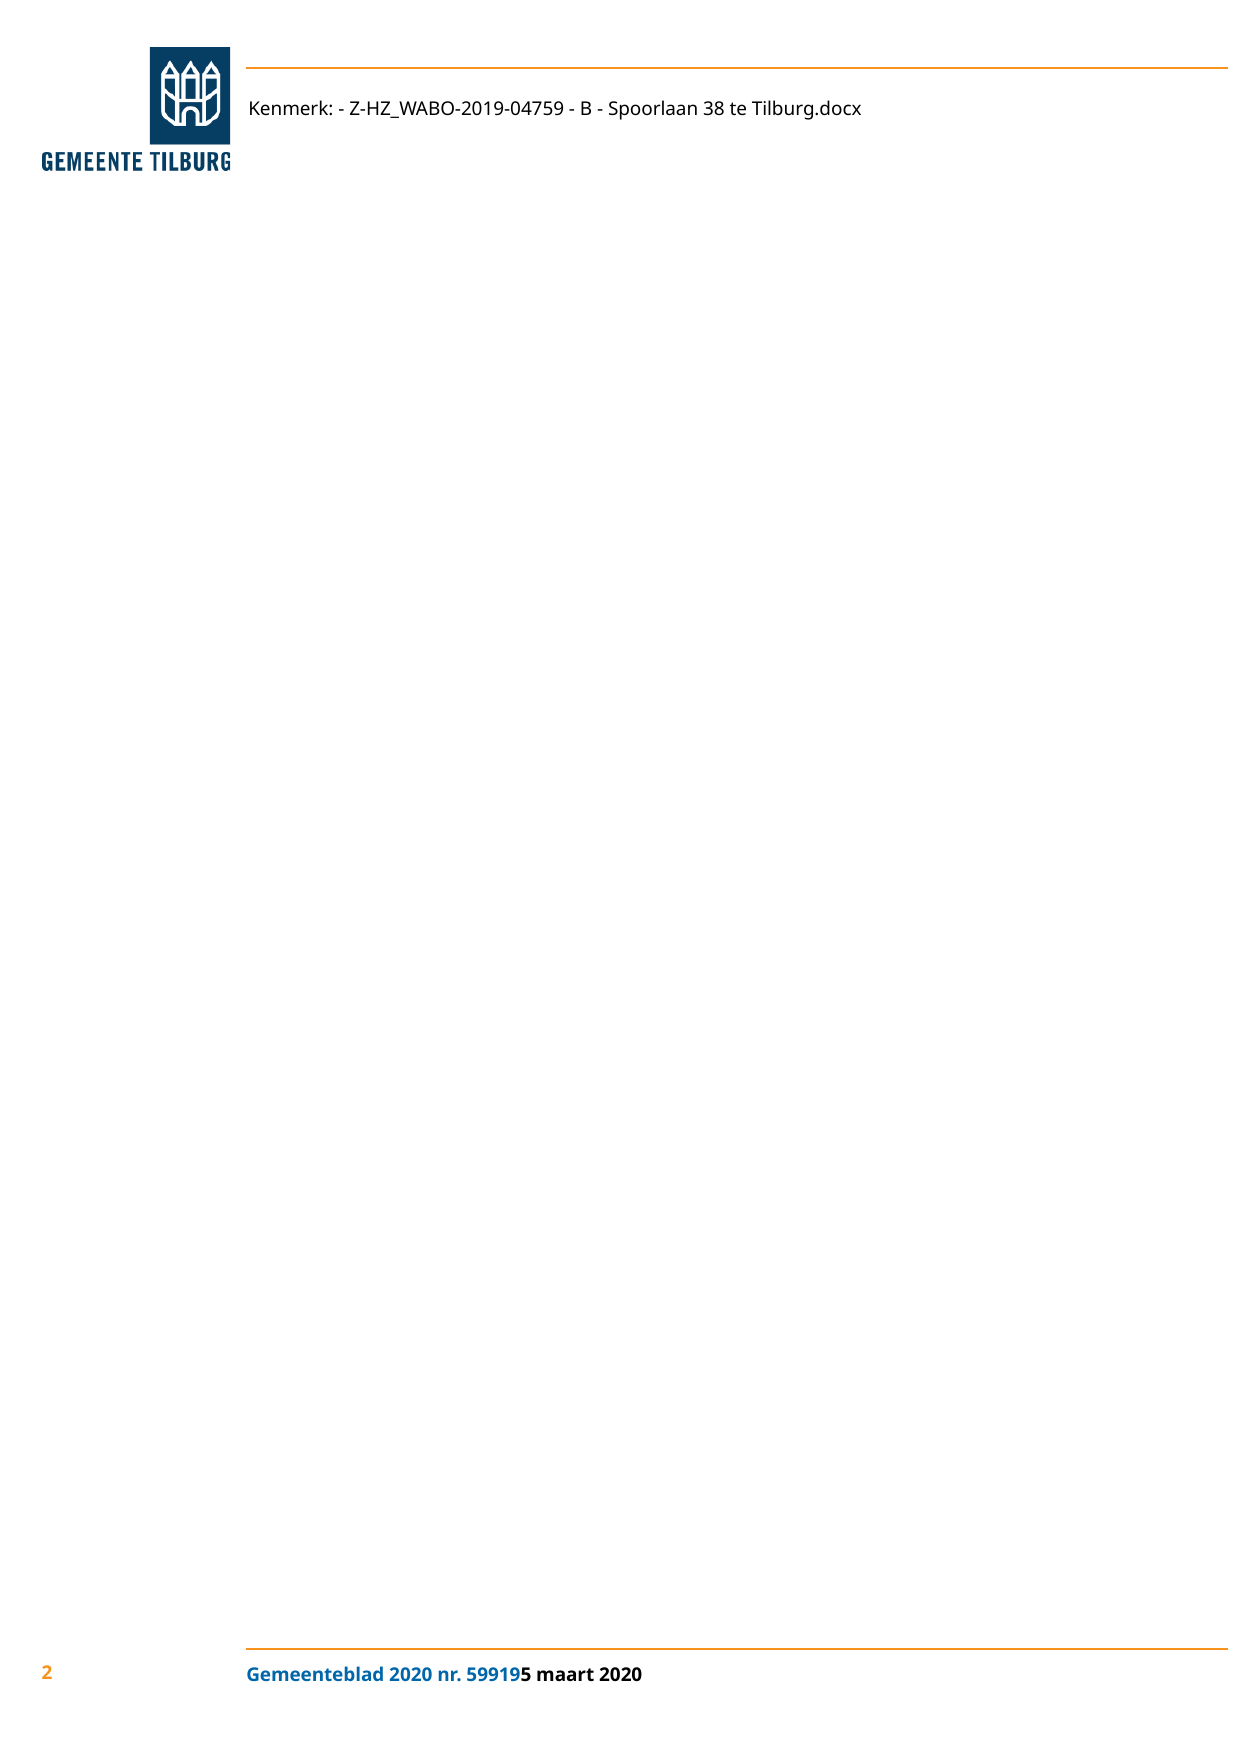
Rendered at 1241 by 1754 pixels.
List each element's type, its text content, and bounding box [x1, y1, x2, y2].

picture [41, 47, 231, 172]
text Kenmerk: - Z-HZ_WABO-2019-04759 - B - Spoorlaan 38 te Tilburg.docx [248, 95, 1152, 121]
